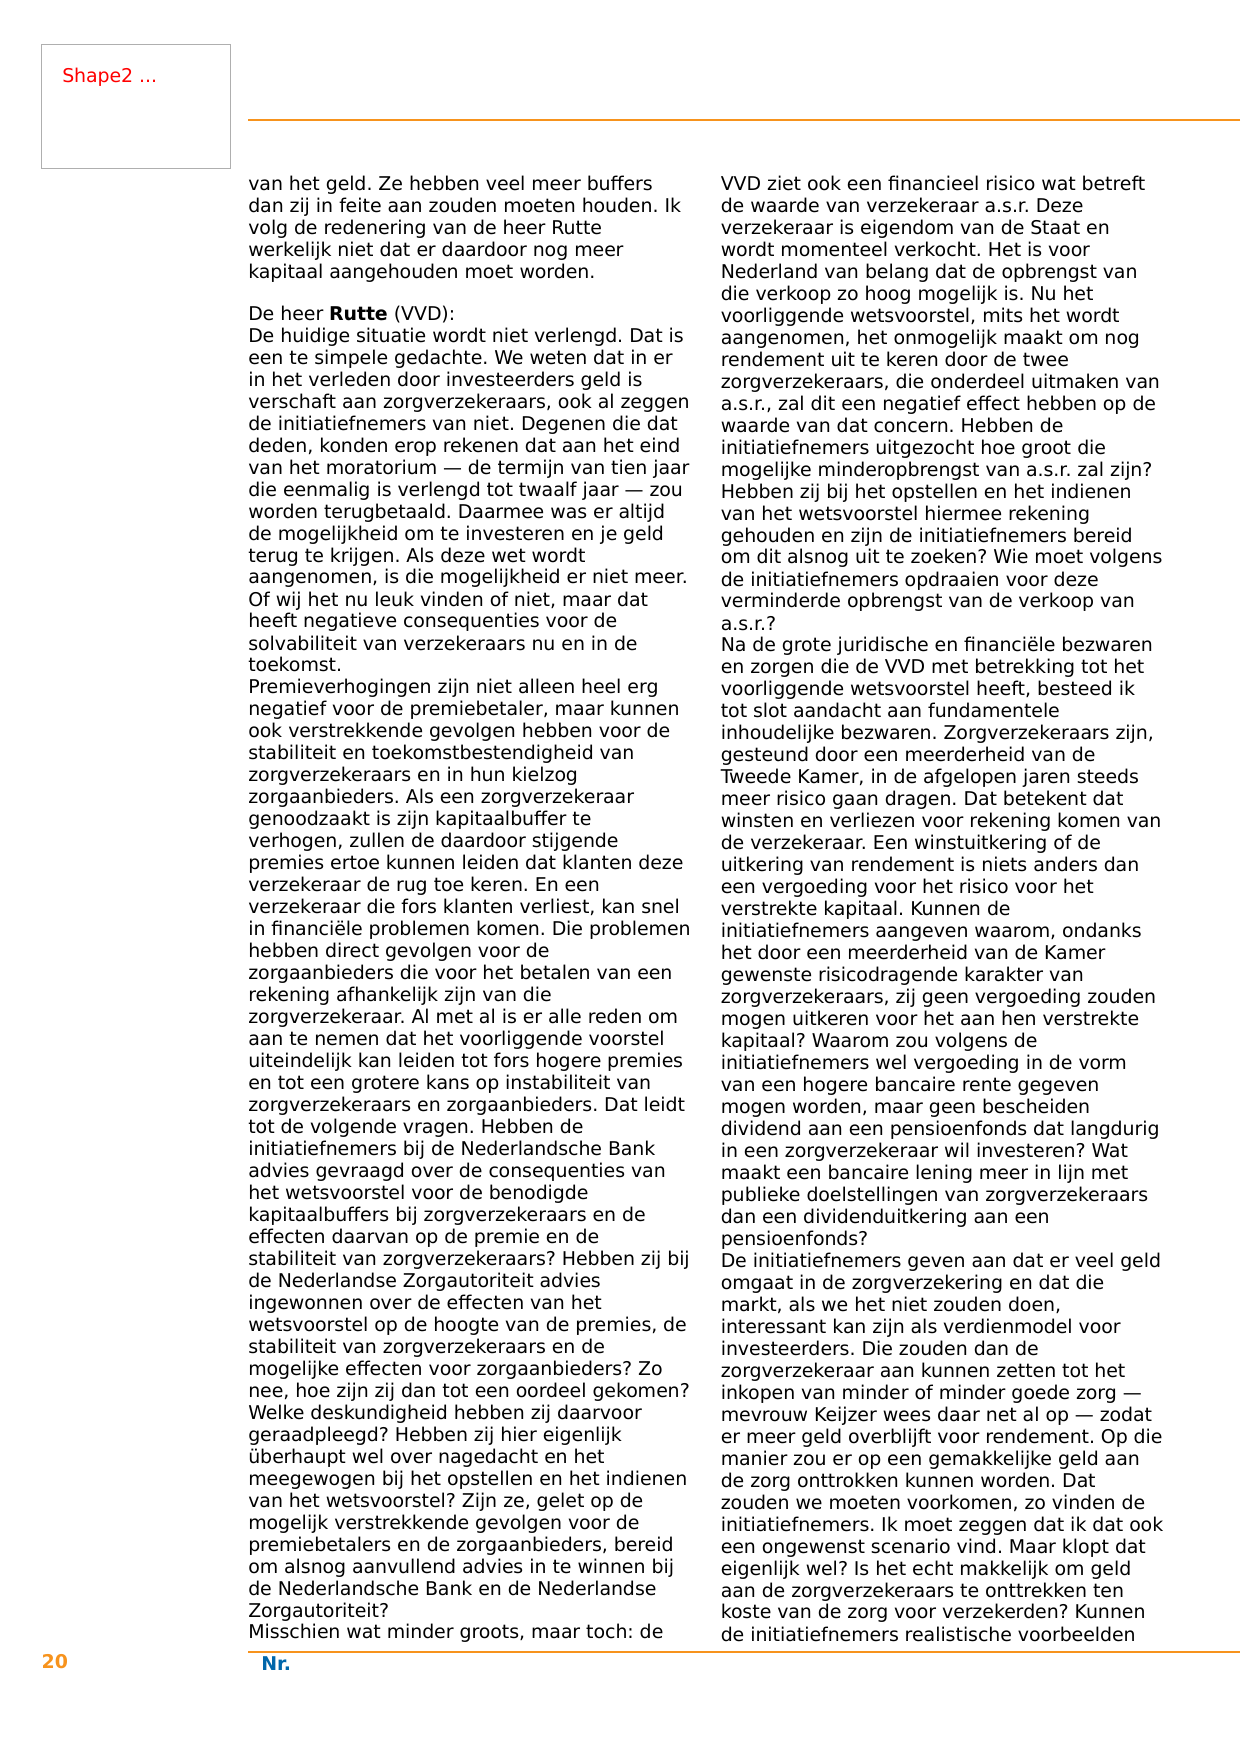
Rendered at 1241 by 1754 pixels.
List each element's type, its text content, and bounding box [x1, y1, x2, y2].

text De heer Rutte (VVD): [248, 303, 691, 325]
text Premieverhogingen zijn niet alleen heel erg negatief voor de premiebetaler, maar kunnen ook verstrekkende gevolgen hebben voor de stabiliteit en toekomstbestendigheid van zorgverzekeraars en in hun kielzog zorgaanbieders. Als een zorgverzekeraar genoodzaakt is zijn kapitaalbuffer te verhogen, zullen de daardoor stijgende premies ertoe kunnen leiden dat klanten deze verzekeraar de rug toe keren. En een verzekeraar die fors klanten verliest, kan snel in financiële problemen komen. Die problemen hebben direct gevolgen voor de zorgaanbieders die voor het betalen van een rekening afhankelijk zijn van die zorgverzekeraar. Al met al is er alle reden om aan te nemen dat het voorliggende voorstel uiteindelijk kan leiden tot fors hogere premies en tot een grotere kans op instabiliteit van zorgverzekeraars en zorgaanbieders. Dat leidt tot de volgende vragen. Hebben de initiatiefnemers bij de Nederlandsche Bank advies gevraagd over de consequenties van het wetsvoorstel voor de benodigde kapitaalbuffers bij zorgverzekeraars en de effecten daarvan op de premie en de stabiliteit van zorgverzekeraars? Hebben zij bij de Nederlandse Zorgautoriteit advies ingewonnen over de effecten van het wetsvoorstel op de hoogte van de premies, de stabiliteit van zorgverzekeraars en de mogelijke effecten voor zorgaanbieders? Zo nee, hoe zijn zij dan tot een oordeel gekomen? Welke deskundigheid hebben zij daarvoor geraadpleegd? Hebben zij hier eigenlijk überhaupt wel over nagedacht en het meegewogen bij het opstellen en het indienen van het wetsvoorstel? Zijn ze, gelet op de mogelijk verstrekkende gevolgen voor de premiebetalers en de zorgaanbieders, bereid om alsnog aanvullend advies in te winnen bij de Nederlandsche Bank en de Nederlandse Zorgautoriteit? [248, 676, 691, 1621]
text De initiatiefnemers geven aan dat er veel geld omgaat in de zorgverzekering en dat die markt, als we het niet zouden doen, interessant kan zijn als verdienmodel voor investeerders. Die zouden dan de zorgverzekeraar aan kunnen zetten tot het inkopen van minder of minder goede zorg — mevrouw Keijzer wees daar net al op — zodat er meer geld overblijft voor rendement. Op die manier zou er op een gemakkelijke geld aan de zorg onttrokken kunnen worden. Dat zouden we moeten voorkomen, zo vinden de initiatiefnemers. Ik moet zeggen dat ik dat ook een ongewenst scenario vind. Maar klopt dat eigenlijk wel? Is het echt makkelijk om geld aan de zorgverzekeraars te onttrekken ten koste van de zorg voor verzekerden? Kunnen de initiatiefnemers realistische voorbeelden [721, 1250, 1163, 1645]
text Na de grote juridische en financiële bezwaren en zorgen die de VVD met betrekking tot het voorliggende wetsvoorstel heeft, besteed ik tot slot aandacht aan fundamentele inhoudelijke bezwaren. Zorgverzekeraars zijn, gesteund door een meerderheid van de Tweede Kamer, in de afgelopen jaren steeds meer risico gaan dragen. Dat betekent dat winsten en verliezen voor rekening komen van de verzekeraar. Een winstuitkering of de uitkering van rendement is niets anders dan een vergoeding voor het risico voor het verstrekte kapitaal. Kunnen de initiatiefnemers aangeven waarom, ondanks het door een meerderheid van de Kamer gewenste risicodragende karakter van zorgverzekeraars, zij geen vergoeding zouden mogen uitkeren voor het aan hen verstrekte kapitaal? Waarom zou volgens de initiatiefnemers wel vergoeding in de vorm van een hogere bancaire rente gegeven mogen worden, maar geen bescheiden dividend aan een pensioenfonds dat langdurig in een zorgverzekeraar wil investeren? Wat maakt een bancaire lening meer in lijn met publieke doelstellingen van zorgverzekeraars dan een dividenduitkering aan een pensioenfonds? [721, 634, 1163, 1250]
text VVD ziet ook een financieel risico wat betreft de waarde van verzekeraar a.s.r. Deze verzekeraar is eigendom van de Staat en wordt momenteel verkocht. Het is voor Nederland van belang dat de opbrengst van die verkoop zo hoog mogelijk is. Nu het voorliggende wetsvoorstel, mits het wordt aangenomen, het onmogelijk maakt om nog rendement uit te keren door de twee zorgverzekeraars, die onderdeel uitmaken van a.s.r., zal dit een negatief effect hebben op de waarde van dat concern. Hebben de initiatiefnemers uitgezocht hoe groot die mogelijke minderopbrengst van a.s.r. zal zijn? Hebben zij bij het opstellen en het indienen van het wetsvoorstel hiermee rekening gehouden en zijn de initiatiefnemers bereid om dit alsnog uit te zoeken? Wie moet volgens de initiatiefnemers opdraaien voor deze verminderde opbrengst van de verkoop van a.s.r.? [721, 173, 1163, 634]
text De huidige situatie wordt niet verlengd. Dat is een te simpele gedachte. We weten dat in er in het verleden door investeerders geld is verschaft aan zorgverzekeraars, ook al zeggen de initiatiefnemers van niet. Degenen die dat deden, konden erop rekenen dat aan het eind van het moratorium — de termijn van tien jaar die eenmalig is verlengd tot twaalf jaar — zou worden terugbetaald. Daarmee was er altijd de mogelijkheid om te investeren en je geld terug te krijgen. Als deze wet wordt aangenomen, is die mogelijkheid er niet meer. Of wij het nu leuk vinden of niet, maar dat heeft negatieve consequenties voor de solvabiliteit van verzekeraars nu en in de toekomst. [248, 325, 691, 676]
text van het geld. Ze hebben veel meer buffers dan zij in feite aan zouden moeten houden. Ik volg de redenering van de heer Rutte werkelijk niet dat er daardoor nog meer kapitaal aangehouden moet worden. [248, 173, 691, 283]
text Misschien wat minder groots, maar toch: de [248, 1621, 691, 1643]
